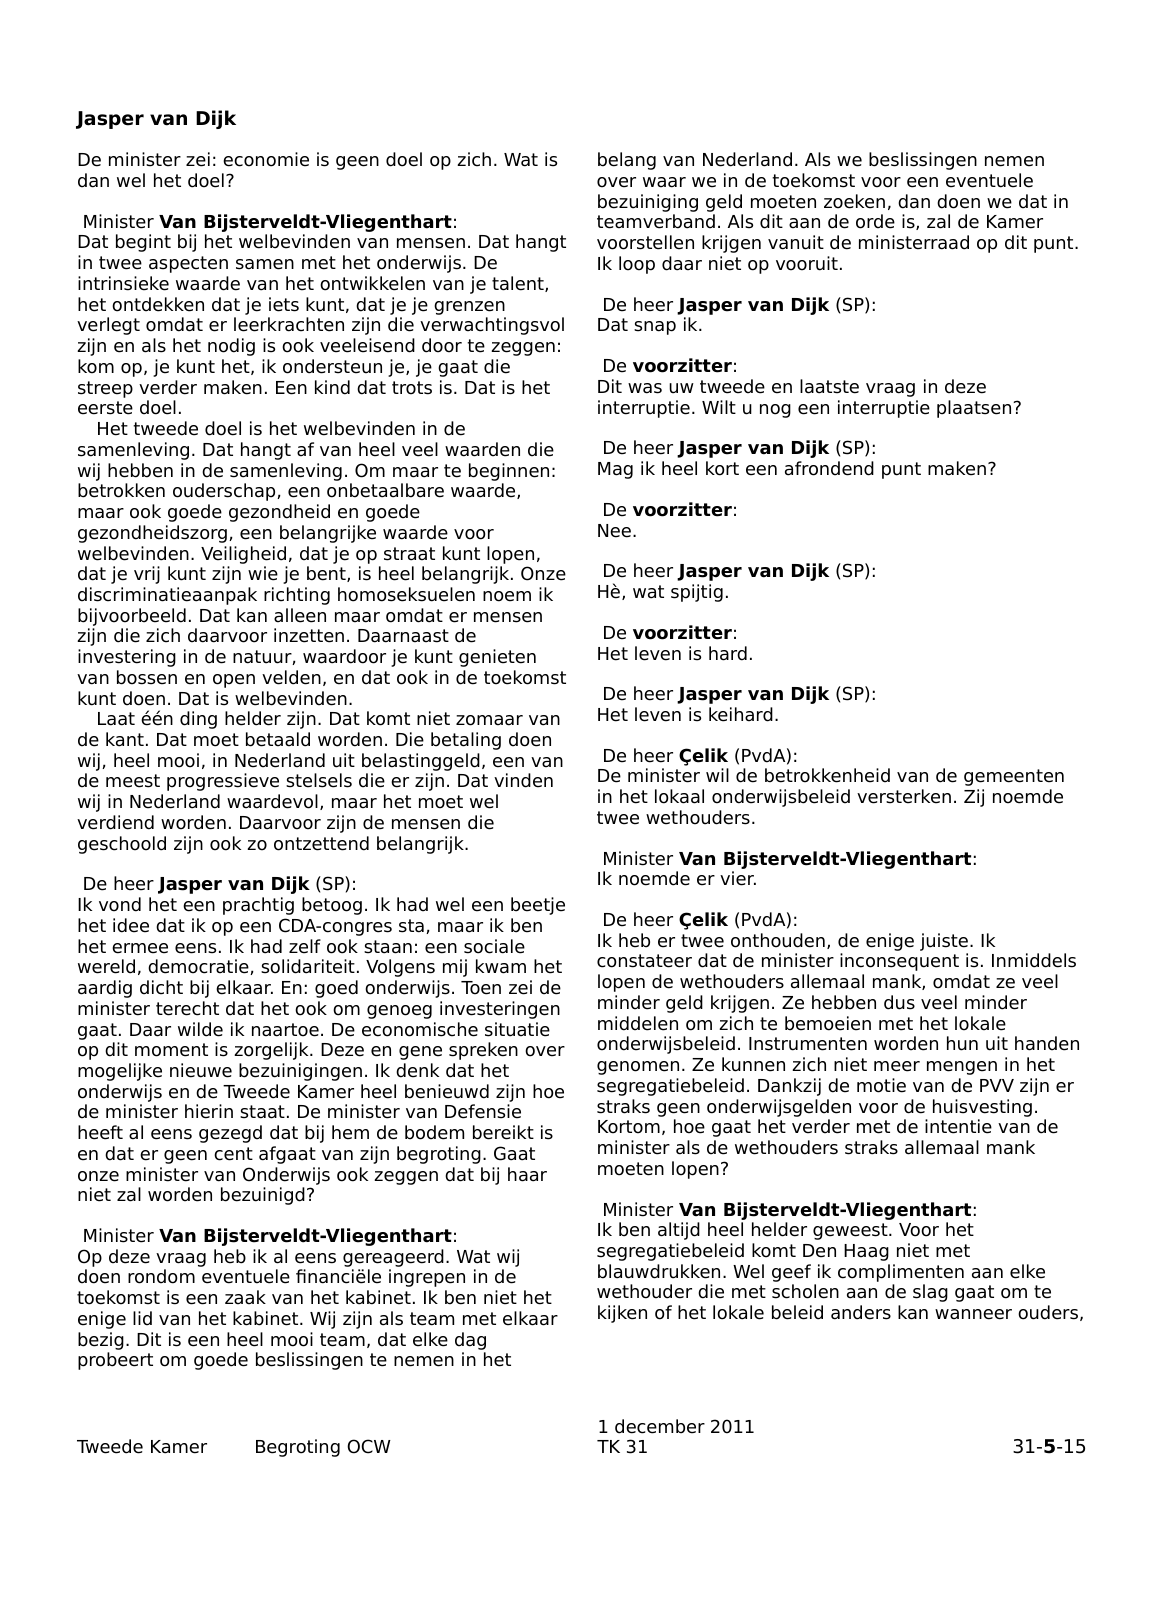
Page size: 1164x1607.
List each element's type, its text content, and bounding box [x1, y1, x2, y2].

text belang van Nederland. Als we beslissingen nemen over waar we in de toekomst voor een eventuele bezuiniging geld moeten zoeken, dan doen we dat in teamverband. Als dit aan de orde is, zal de Kamer voorstellen krijgen vanuit de ministerraad op dit punt. Ik loop daar niet op vooruit. [596, 150, 1087, 274]
text De heer Jasper van Dijk (SP): [596, 294, 1087, 315]
text Laat één ding helder zijn. Dat komt niet zomaar van de kant. Dat moet betaald worden. Die betaling doen wij, heel mooi, in Nederland uit belastinggeld, een van de meest progressieve stelsels die er zijn. Dat vinden wij in Nederland waardevol, maar het moet wel verdiend worden. Daarvoor zijn de mensen die geschoold zijn ook zo ontzettend belangrijk. [77, 709, 567, 854]
text Minister Van Bijsterveldt-Vliegenthart: [77, 1226, 567, 1247]
text De voorzitter: [596, 356, 1087, 377]
text De voorzitter: [596, 500, 1087, 520]
text De heer Çelik (PvdA): [596, 746, 1087, 766]
text Hè, wat spijtig. [596, 582, 1087, 603]
text De voorzitter: [596, 623, 1087, 643]
text Nee. [596, 520, 1087, 541]
text Ik vond het een prachtig betoog. Ik had wel een beetje het idee dat ik op een CDA-congres sta, maar ik ben het ermee eens. Ik had zelf ook staan: een sociale wereld, democratie, solidariteit. Volgens mij kwam het aardig dicht bij elkaar. En: goed onderwijs. Toen zei de minister terecht dat het ook om genoeg investeringen gaat. Daar wilde ik naartoe. De economische situatie op dit moment is zorgelijk. Deze en gene spreken over mogelijke nieuwe bezuinigingen. Ik denk dat het onderwijs en de Tweede Kamer heel benieuwd zijn hoe de minister hierin staat. De minister van Defensie heeft al eens gezegd dat bij hem de bodem bereikt is en dat er geen cent afgaat van zijn begroting. Gaat onze minister van Onderwijs ook zeggen dat bij haar niet zal worden bezuinigd? [77, 895, 567, 1206]
text De minister wil de betrokkenheid van de gemeenten in het lokaal onderwijsbeleid versterken. Zij noemde twee wethouders. [596, 766, 1087, 828]
text De minister zei: economie is geen doel op zich. Wat is dan wel het doel? [77, 150, 567, 192]
text Het tweede doel is het welbevinden in de samenleving. Dat hangt af van heel veel waarden die wij hebben in de samenleving. Om maar te beginnen: betrokken ouderschap, een onbetaalbare waarde, maar ook goede gezondheid en goede gezondheidszorg, een belangrijke waarde voor welbevinden. Veiligheid, dat je op straat kunt lopen, dat je vrij kunt zijn wie je bent, is heel belangrijk. Onze discriminatieaanpak richting homoseksuelen noem ik bijvoorbeeld. Dat kan alleen maar omdat er mensen zijn die zich daarvoor inzetten. Daarnaast de investering in de natuur, waardoor je kunt genieten van bossen en open velden, en dat ook in de toekomst kunt doen. Dat is welbevinden. [77, 419, 567, 709]
text Minister Van Bijsterveldt-Vliegenthart: [596, 848, 1087, 869]
text Op deze vraag heb ik al eens gereageerd. Wat wij doen rondom eventuele financiële ingrepen in de toekomst is een zaak van het kabinet. Ik ben niet het enige lid van het kabinet. Wij zijn als team met elkaar bezig. Dit is een heel mooi team, dat elke dag probeert om goede beslissingen te nemen in het [77, 1247, 567, 1371]
text Het leven is keihard. [596, 705, 1087, 726]
text De heer Jasper van Dijk (SP): [77, 874, 567, 895]
text De heer Jasper van Dijk (SP): [596, 684, 1087, 705]
text Dat snap ik. [596, 315, 1087, 336]
text De heer Çelik (PvdA): [596, 910, 1087, 931]
text Minister Van Bijsterveldt-Vliegenthart: [77, 212, 567, 232]
text Ik ben altijd heel helder geweest. Voor het segregatiebeleid komt Den Haag niet met blauwdrukken. Wel geef ik complimenten aan elke wethouder die met scholen aan de slag gaat om te kijken of het lokale beleid anders kan wanneer ouders, [596, 1220, 1087, 1324]
text Ik noemde er vier. [596, 869, 1087, 890]
text Dat begint bij het welbevinden van mensen. Dat hangt in twee aspecten samen met het onderwijs. De intrinsieke waarde van het ontwikkelen van je talent, het ontdekken dat je iets kunt, dat je je grenzen verlegt omdat er leerkrachten zijn die verwachtingsvol zijn en als het nodig is ook veeleisend door te zeggen: kom op, je kunt het, ik ondersteun je, je gaat die streep verder maken. Een kind dat trots is. Dat is het eerste doel. [77, 232, 567, 419]
text Minister Van Bijsterveldt-Vliegenthart: [596, 1199, 1087, 1220]
text Mag ik heel kort een afrondend punt maken? [596, 459, 1087, 480]
text Dit was uw tweede en laatste vraag in deze interruptie. Wilt u nog een interruptie plaatsen? [596, 377, 1087, 418]
text Het leven is hard. [596, 643, 1087, 664]
text De heer Jasper van Dijk (SP): [596, 561, 1087, 582]
text Ik heb er twee onthouden, de enige juiste. Ik constateer dat de minister inconsequent is. Inmiddels lopen de wethouders allemaal mank, omdat ze veel minder geld krijgen. Ze hebben dus veel minder middelen om zich te bemoeien met het lokale onderwijsbeleid. Instrumenten worden hun uit handen genomen. Ze kunnen zich niet meer mengen in het segregatiebeleid. Dankzij de motie van de PVV zijn er straks geen onderwijsgelden voor de huisvesting. Kortom, hoe gaat het verder met de intentie van de minister als de wethouders straks allemaal mank moeten lopen? [596, 931, 1087, 1179]
text De heer Jasper van Dijk (SP): [596, 438, 1087, 459]
